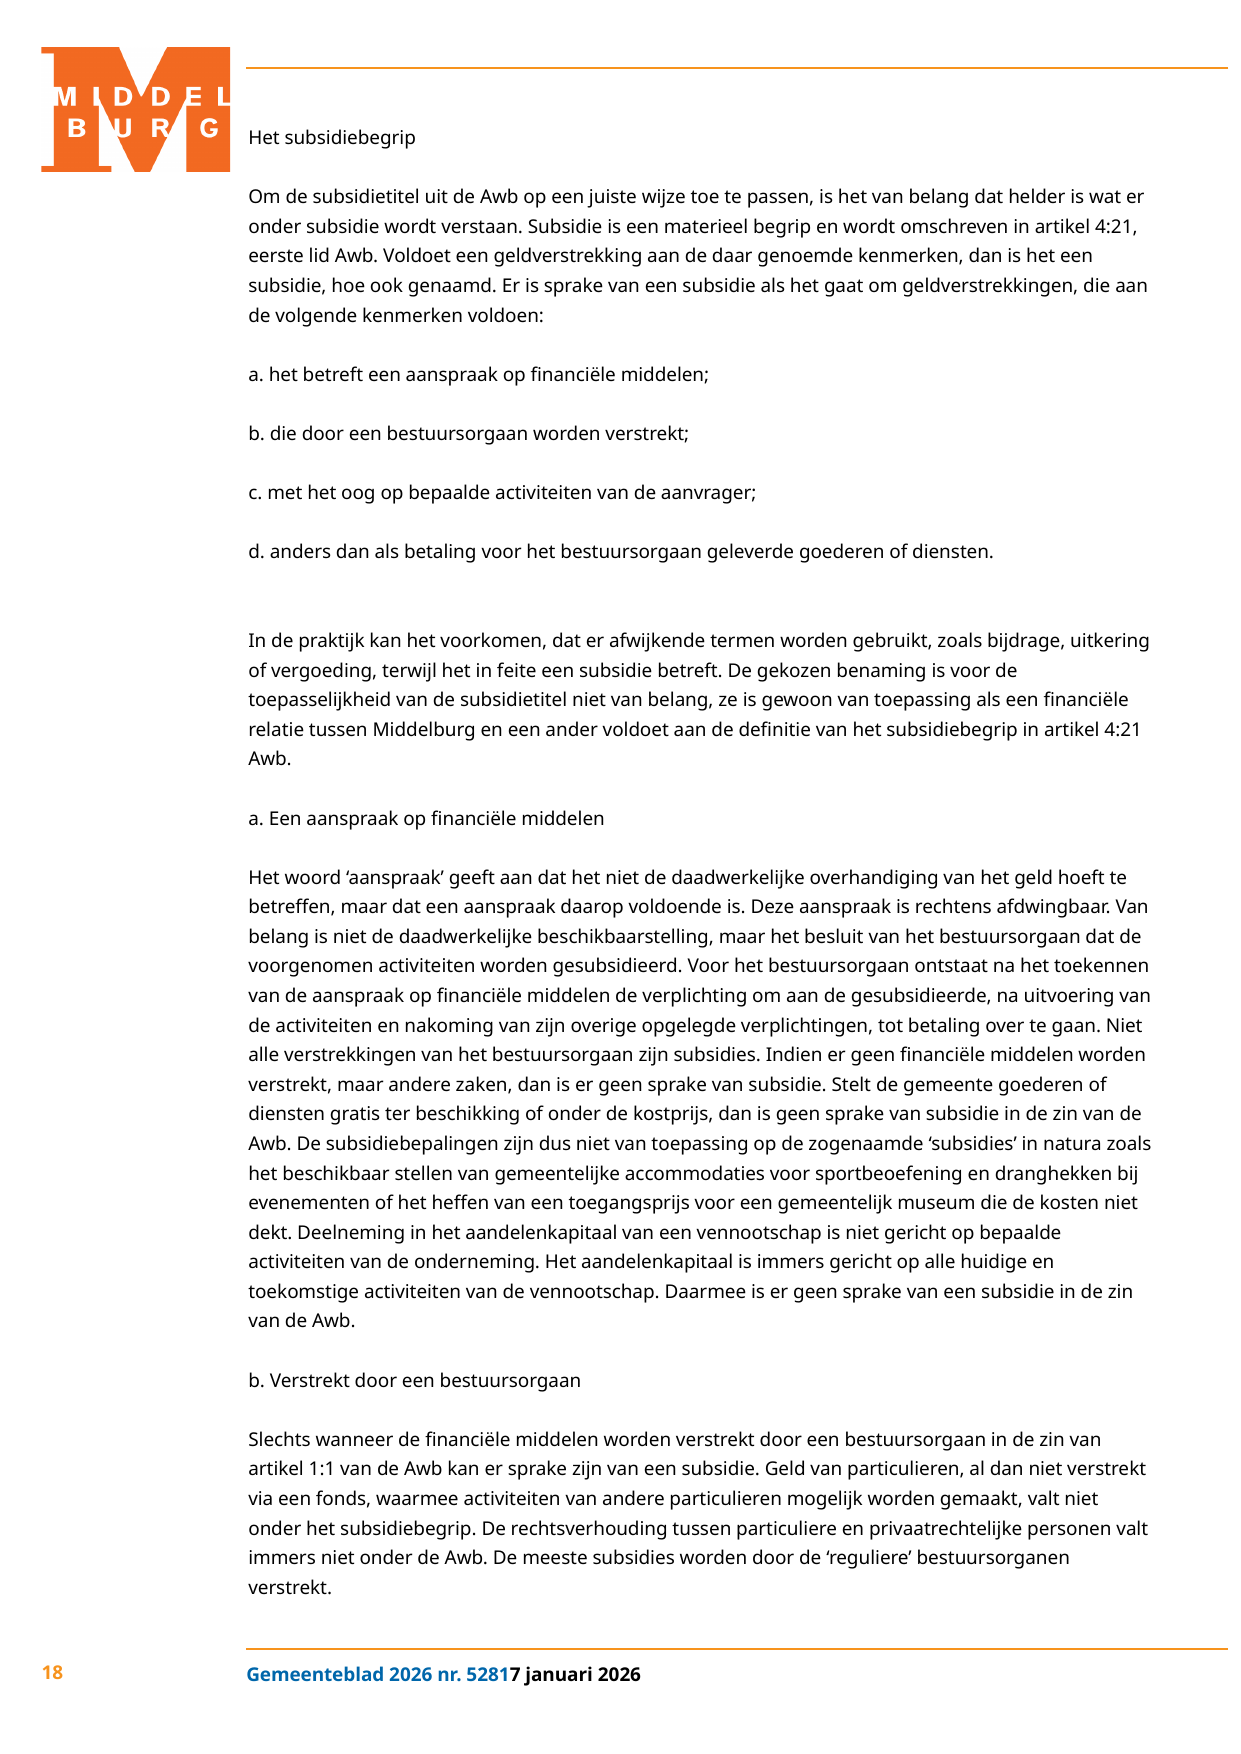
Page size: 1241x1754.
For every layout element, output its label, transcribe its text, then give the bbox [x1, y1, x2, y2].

text Het subsidiebegrip [248, 124, 1152, 150]
text a. Een aanspraak op financiële middelen [248, 805, 1152, 831]
text d. anders dan als betaling voor het bestuursorgaan geleverde goederen of diensten. [248, 538, 1152, 564]
text c. met het oog op bepaalde activiteiten van de aanvrager; [248, 479, 1152, 505]
text Om de subsidietitel uit de Awb op een juiste wijze toe te passen, is het van belang dat helder is wat er onder subsidie wordt verstaan. Subsidie is een materieel begrip en wordt omschreven in artikel 4:21, eerste lid Awb. Voldoet een geldverstrekking aan de daar genoemde kenmerken, dan is het een subsidie, hoe ook genaamd. Er is sprake van een subsidie als het gaat om geldverstrekkingen, die aan de volgende kenmerken voldoen: [248, 183, 1152, 328]
picture [41, 47, 231, 172]
text b. Verstrekt door een bestuursorgaan [248, 1367, 1152, 1393]
text In de praktijk kan het voorkomen, dat er afwijkende termen worden gebruikt, zoals bijdrage, uitkering of vergoeding, terwijl het in feite een subsidie betreft. De gekozen benaming is voor de toepasselijkheid van de subsidietitel niet van belang, ze is gewoon van toepassing als een financiële relatie tussen Middelburg en een ander voldoet aan de definitie van het subsidiebegrip in artikel 4:21 Awb. [248, 627, 1152, 771]
text Het woord ‘aanspraak’ geeft aan dat het niet de daadwerkelijke overhandiging van het geld hoeft te betreffen, maar dat een aanspraak daarop voldoende is. Deze aanspraak is rechtens afdwingbaar. Van belang is niet de daadwerkelijke beschikbaarstelling, maar het besluit van het bestuursorgaan dat de voorgenomen activiteiten worden gesubsidieerd. Voor het bestuursorgaan ontstaat na het toekennen van de aanspraak op financiële middelen de verplichting om aan de gesubsidieerde, na uitvoering van de activiteiten en nakoming van zijn overige opgelegde verplichtingen, tot betaling over te gaan. Niet alle verstrekkingen van het bestuursorgaan zijn subsidies. Indien er geen financiële middelen worden verstrekt, maar andere zaken, dan is er geen sprake van subsidie. Stelt de gemeente goederen of diensten gratis ter beschikking of onder de kostprijs, dan is geen sprake van subsidie in de zin van de Awb. De subsidiebepalingen zijn dus niet van toepassing op de zogenaamde ‘subsidies’ in natura zoals het beschikbaar stellen van gemeentelijke accommodaties voor sportbeoefening en dranghekken bij evenementen of het heffen van een toegangsprijs voor een gemeentelijk museum die de kosten niet dekt. Deelneming in het aandelenkapitaal van een vennootschap is niet gericht op bepaalde activiteiten van de onderneming. Het aandelenkapitaal is immers gericht op alle huidige en toekomstige activiteiten van de vennootschap. Daarmee is er geen sprake van een subsidie in de zin van de Awb. [248, 864, 1152, 1333]
text Slechts wanneer de financiële middelen worden verstrekt door een bestuursorgaan in de zin van artikel 1:1 van de Awb kan er sprake zijn van een subsidie. Geld van particulieren, al dan niet verstrekt via een fonds, waarmee activiteiten van andere particulieren mogelijk worden gemaakt, valt niet onder het subsidiebegrip. De rechtsverhouding tussen particuliere en privaatrechtelijke personen valt immers niet onder de Awb. De meeste subsidies worden door de ‘reguliere’ bestuursorganen verstrekt. [248, 1426, 1152, 1600]
text a. het betreft een aanspraak op financiële middelen; [248, 361, 1152, 387]
text b. die door een bestuursorgaan worden verstrekt; [248, 420, 1152, 446]
